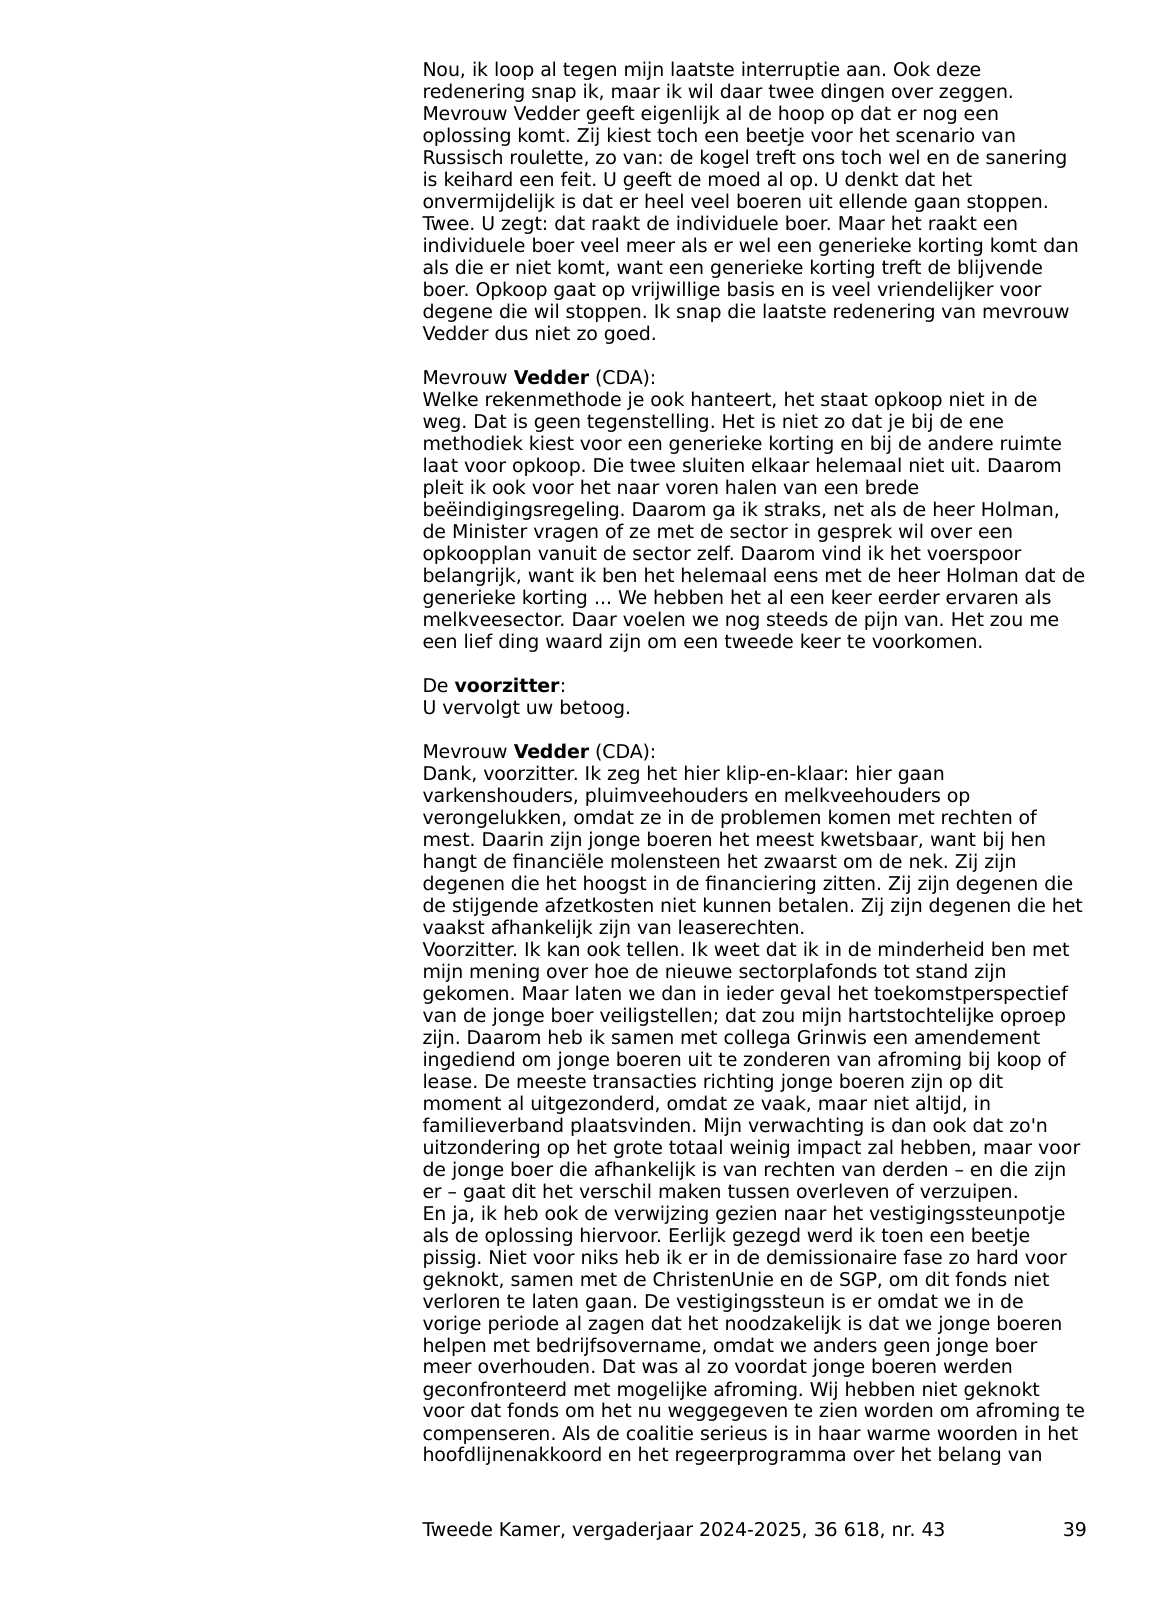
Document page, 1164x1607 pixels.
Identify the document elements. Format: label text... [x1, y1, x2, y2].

text Mevrouw Vedder (CDA): [422, 741, 1087, 763]
text De voorzitter: [422, 675, 1087, 697]
text Mevrouw Vedder (CDA): [422, 367, 1087, 389]
text Voorzitter. Ik kan ook tellen. Ik weet dat ik in de minderheid ben met mijn mening over hoe de nieuwe sectorplafonds tot stand zijn gekomen. Maar laten we dan in ieder geval het toekomstperspectief van de jonge boer veiligstellen; dat zou mijn hartstochtelijke oproep zijn. Daarom heb ik samen met collega Grinwis een amendement ingediend om jonge boeren uit te zonderen van afroming bij koop of lease. De meeste transacties richting jonge boeren zijn op dit moment al uitgezonderd, omdat ze vaak, maar niet altijd, in familieverband plaatsvinden. Mijn verwachting is dan ook dat zo'n uitzondering op het grote totaal weinig impact zal hebben, maar voor de jonge boer die afhankelijk is van rechten van derden – en die zijn er – gaat dit het verschil maken tussen overleven of verzuipen. [422, 939, 1087, 1203]
text Welke rekenmethode je ook hanteert, het staat opkoop niet in de weg. Dat is geen tegenstelling. Het is niet zo dat je bij de ene methodiek kiest voor een generieke korting en bij de andere ruimte laat voor opkoop. Die twee sluiten elkaar helemaal niet uit. Daarom pleit ik ook voor het naar voren halen van een brede beëindigingsregeling. Daarom ga ik straks, net als de heer Holman, de Minister vragen of ze met de sector in gesprek wil over een opkoopplan vanuit de sector zelf. Daarom vind ik het voerspoor belangrijk, want ik ben het helemaal eens met de heer Holman dat de generieke korting ... We hebben het al een keer eerder ervaren als melkveesector. Daar voelen we nog steeds de pijn van. Het zou me een lief ding waard zijn om een tweede keer te voorkomen. [422, 389, 1087, 653]
text En ja, ik heb ook de verwijzing gezien naar het vestigingssteunpotje als de oplossing hiervoor. Eerlijk gezegd werd ik toen een beetje pissig. Niet voor niks heb ik er in de demissionaire fase zo hard voor geknokt, samen met de ChristenUnie en de SGP, om dit fonds niet verloren te laten gaan. De vestigingssteun is er omdat we in de vorige periode al zagen dat het noodzakelijk is dat we jonge boeren helpen met bedrijfsovername, omdat we anders geen jonge boer meer overhouden. Dat was al zo voordat jonge boeren werden geconfronteerd met mogelijke afroming. Wij hebben niet geknokt voor dat fonds om het nu weggegeven te zien worden om afroming te compenseren. Als de coalitie serieus is in haar warme woorden in het hoofdlijnenakkoord en het regeerprogramma over het belang van [422, 1203, 1087, 1466]
text U vervolgt uw betoog. [422, 697, 1087, 719]
text Nou, ik loop al tegen mijn laatste interruptie aan. Ook deze redenering snap ik, maar ik wil daar twee dingen over zeggen. Mevrouw Vedder geeft eigenlijk al de hoop op dat er nog een oplossing komt. Zij kiest toch een beetje voor het scenario van Russisch roulette, zo van: de kogel treft ons toch wel en de sanering is keihard een feit. U geeft de moed al op. U denkt dat het onvermijdelijk is dat er heel veel boeren uit ellende gaan stoppen. Twee. U zegt: dat raakt de individuele boer. Maar het raakt een individuele boer veel meer als er wel een generieke korting komt dan als die er niet komt, want een generieke korting treft de blijvende boer. Opkoop gaat op vrijwillige basis en is veel vriendelijker voor degene die wil stoppen. Ik snap die laatste redenering van mevrouw Vedder dus niet zo goed. [422, 59, 1087, 345]
text Dank, voorzitter. Ik zeg het hier klip-en-klaar: hier gaan varkenshouders, pluimveehouders en melkveehouders op verongelukken, omdat ze in de problemen komen met rechten of mest. Daarin zijn jonge boeren het meest kwetsbaar, want bij hen hangt de financiële molensteen het zwaarst om de nek. Zij zijn degenen die het hoogst in de financiering zitten. Zij zijn degenen die de stijgende afzetkosten niet kunnen betalen. Zij zijn degenen die het vaakst afhankelijk zijn van leaserechten. [422, 763, 1087, 939]
